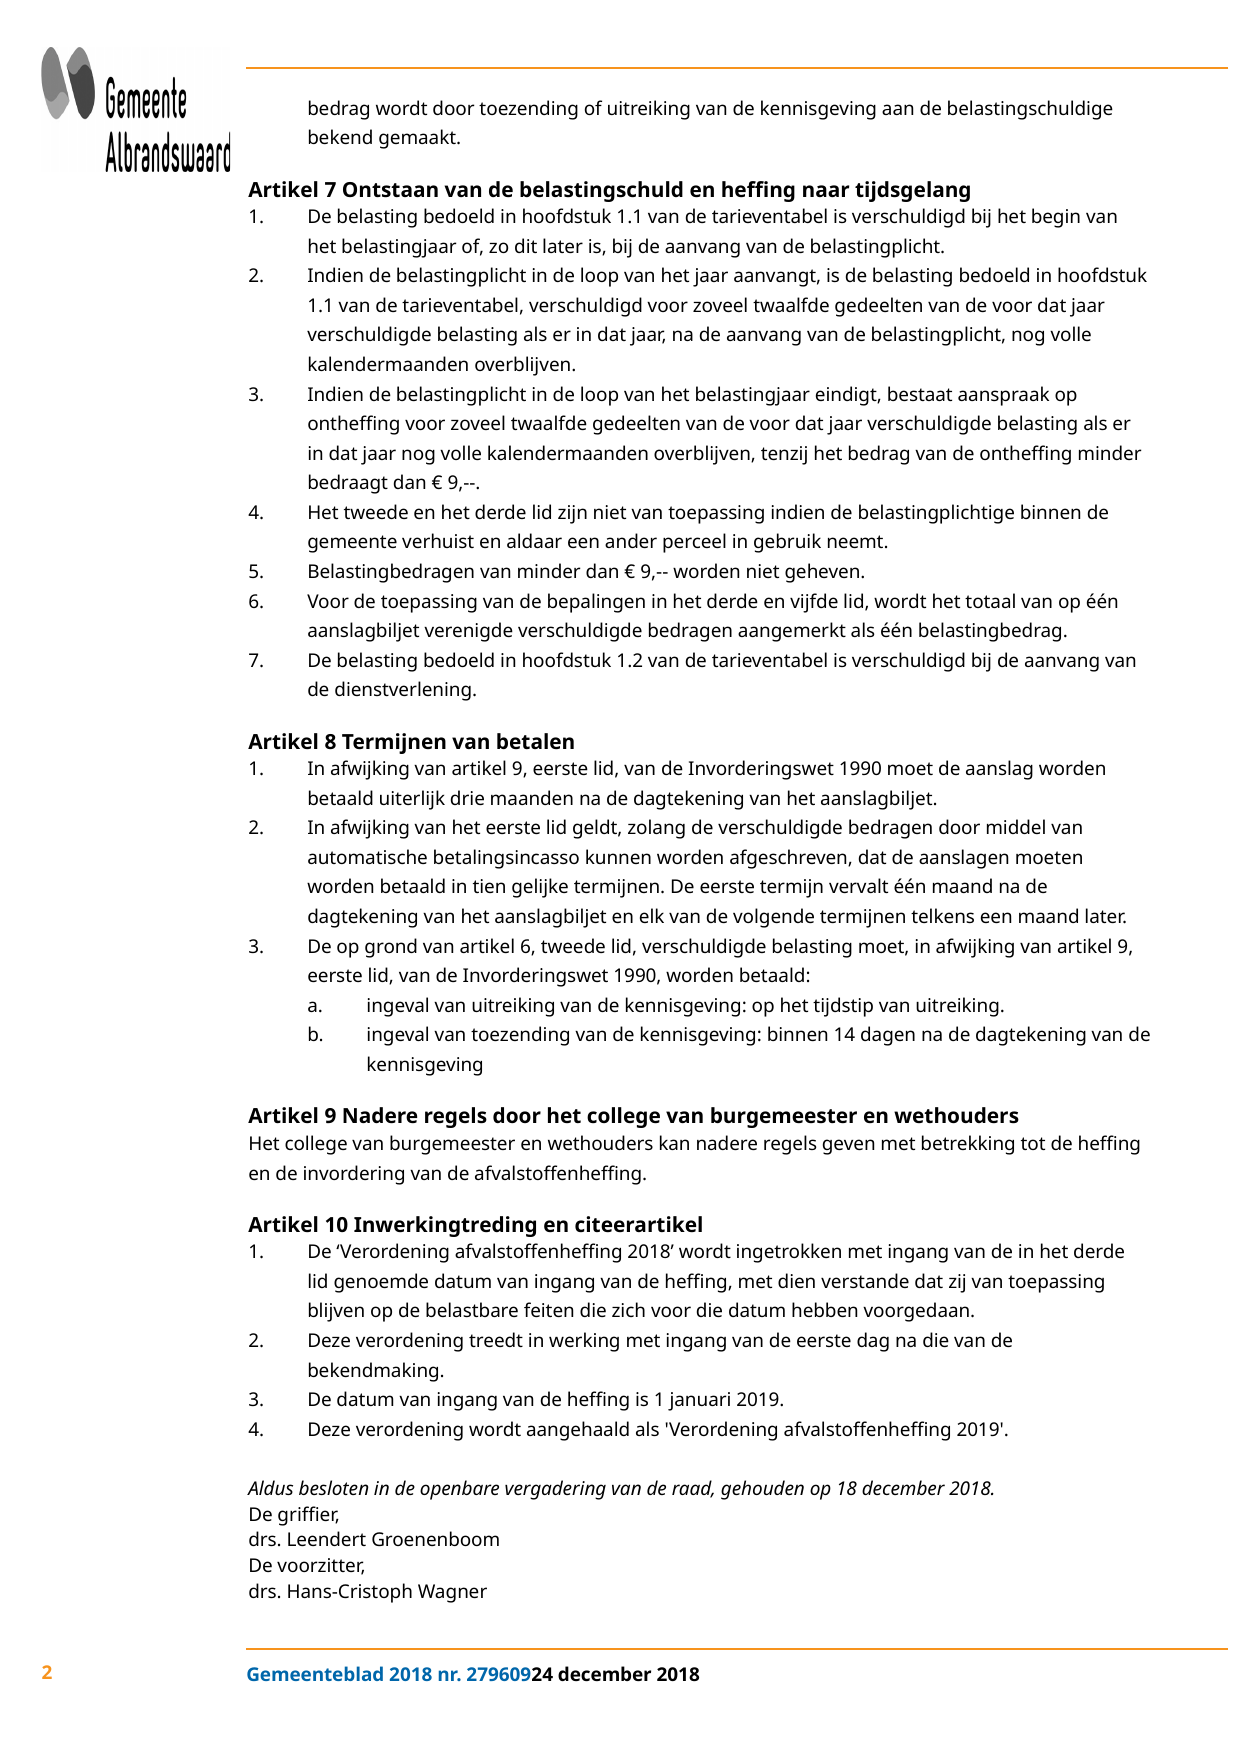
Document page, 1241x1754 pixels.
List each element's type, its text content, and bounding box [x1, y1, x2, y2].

list bedrag wordt door toezending of uitreiking van de kennisgeving aan de belastingschuldige bekend gemaakt. [248, 95, 1152, 150]
list Deze verordening wordt aangehaald als 'Verordening afvalstoffenheffing 2019'. [248, 1416, 1152, 1442]
list Indien de belastingplicht in de loop van het jaar aanvangt, is de belasting bedoeld in hoofdstuk 1.1 van de tarieventabel, verschuldigd voor zoveel twaalfde gedeelten van de voor dat jaar verschuldigde belasting als er in dat jaar, na de aanvang van de belastingplicht, nog volle kalendermaanden overblijven. [248, 262, 1152, 377]
list Voor de toepassing van de bepalingen in het derde en vijfde lid, wordt het totaal van op één aanslagbiljet verenigde verschuldigde bedragen aangemerkt als één belastingbedrag. [248, 588, 1152, 643]
text drs. Hans-Cristoph Wagner [248, 1578, 1152, 1604]
text Artikel 7 Ontstaan van de belastingschuld en heffing naar tijdsgelang [248, 175, 1152, 203]
list De belasting bedoeld in hoofdstuk 1.2 van de tarieventabel is verschuldigd bij de aanvang van de dienstverlening. [248, 647, 1152, 702]
text Artikel 10 Inwerkingtreding en citeerartikel [248, 1210, 1152, 1238]
list Indien de belastingplicht in de loop van het belastingjaar eindigt, bestaat aanspraak op ontheffing voor zoveel twaalfde gedeelten van de voor dat jaar verschuldigde belasting als er in dat jaar nog volle kalendermaanden overblijven, tenzij het bedrag van de ontheffing minder bedraagt dan € 9,--. [248, 381, 1152, 495]
list Het tweede en het derde lid zijn niet van toepassing indien de belastingplichtige binnen de gemeente verhuist en aldaar een ander perceel in gebruik neemt. [248, 499, 1152, 554]
text Artikel 8 Termijnen van betalen [248, 727, 1152, 755]
text drs. Leendert Groenenboom [248, 1527, 1152, 1552]
list ingeval van toezending van de kennisgeving: binnen 14 dagen na de dagtekening van de kennisgeving [307, 1022, 1152, 1077]
list In afwijking van artikel 9, eerste lid, van de Invorderingswet 1990 moet de aanslag worden betaald uiterlijk drie maanden na de dagtekening van het aanslagbiljet. [248, 755, 1152, 811]
text Aldus besloten in de openbare vergadering van de raad, gehouden op 18 december 2018. [248, 1475, 1152, 1501]
text De griffier, [248, 1501, 1152, 1527]
list De belasting bedoeld in hoofdstuk 1.1 van de tarieventabel is verschuldigd bij het begin van het belastingjaar of, zo dit later is, bij de aanvang van de belastingplicht. [248, 203, 1152, 258]
list Deze verordening treedt in werking met ingang van de eerste dag na die van de bekendmaking. [248, 1327, 1152, 1383]
list ingeval van uitreiking van de kennisgeving: op het tijdstip van uitreiking. [307, 992, 1152, 1018]
list De ‘Verordening afvalstoffenheffing 2018’ wordt ingetrokken met ingang van de in het derde lid genoemde datum van ingang van de heffing, met dien verstande dat zij van toepassing blijven op de belastbare feiten die zich voor die datum hebben voorgedaan. [248, 1238, 1152, 1323]
list De op grond van artikel 6, tweede lid, verschuldigde belasting moet, in afwijking van artikel 9, eerste lid, van de Invorderingswet 1990, worden betaald: [248, 933, 1152, 988]
list Belastingbedragen van minder dan € 9,-- worden niet geheven. [248, 558, 1152, 584]
text Artikel 9 Nadere regels door het college van burgemeester en wethouders [248, 1102, 1152, 1130]
list In afwijking van het eerste lid geldt, zolang de verschuldigde bedragen door middel van automatische betalingsincasso kunnen worden afgeschreven, dat de aanslagen moeten worden betaald in tien gelijke termijnen. De eerste termijn vervalt één maand na de dagtekening van het aanslagbiljet en elk van de volgende termijnen telkens een maand later. [248, 814, 1152, 929]
list De datum van ingang van de heffing is 1 januari 2019. [248, 1386, 1152, 1412]
picture [41, 47, 231, 172]
text De voorzitter, [248, 1552, 1152, 1578]
text Het college van burgemeester en wethouders kan nadere regels geven met betrekking tot de heffing en de invordering van de afvalstoffenheffing. [248, 1130, 1152, 1185]
